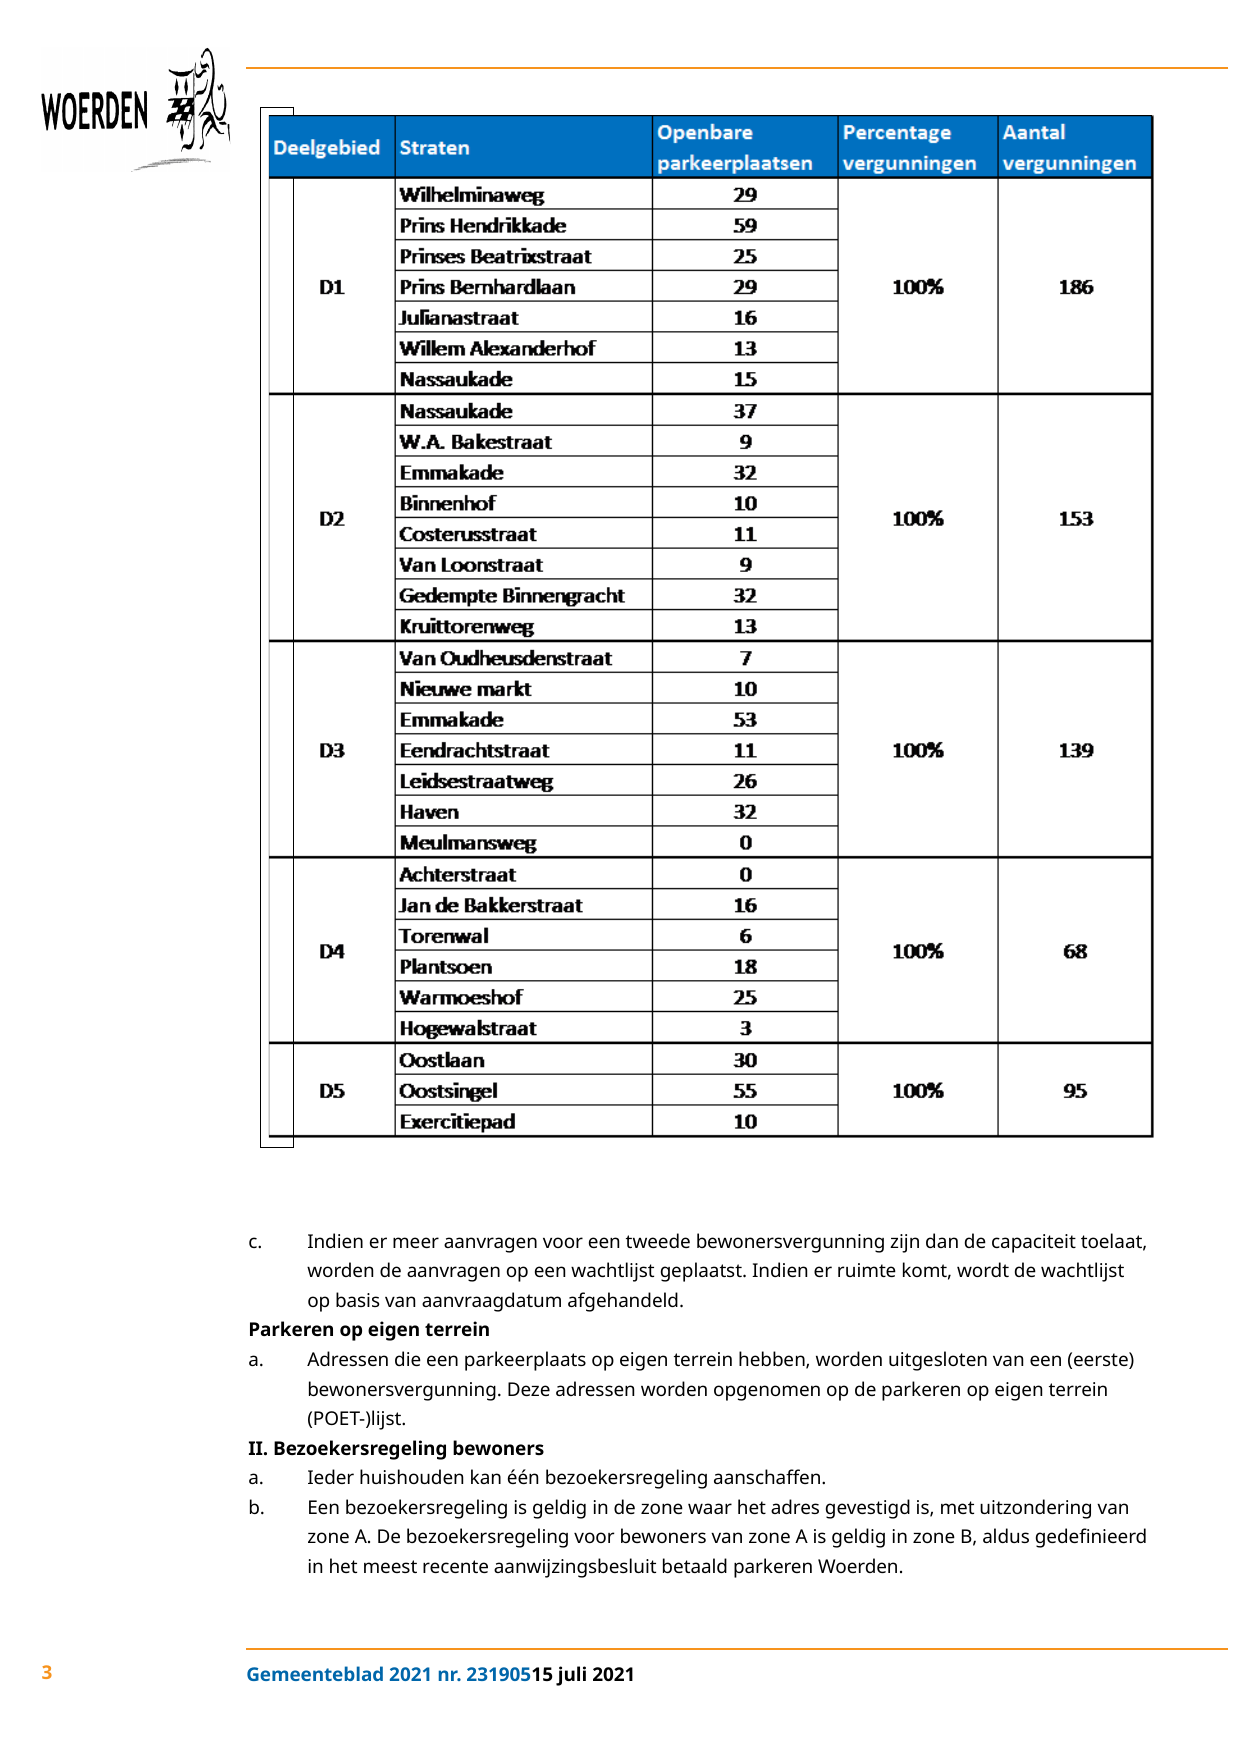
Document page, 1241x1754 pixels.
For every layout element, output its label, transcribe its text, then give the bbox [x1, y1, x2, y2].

text II. Bezoekersregeling bewoners [248, 1435, 1152, 1461]
list Een bezoekersregeling is geldig in de zone waar het adres gevestigd is, met uitzondering van zone A. De bezoekersregeling voor bewoners van zone A is geldig in zone B, aldus gedefinieerd in het meest recente aanwijzingsbesluit betaald parkeren Woerden. [248, 1494, 1152, 1579]
list Ieder huishouden kan één bezoekersregeling aanschaffen. [248, 1464, 1152, 1490]
picture [268, 115, 1155, 1139]
list Indien er meer aanvragen voor een tweede bewonersvergunning zijn dan de capaciteit toelaat, worden de aanvragen op een wachtlijst geplaatst. Indien er ruimte komt, wordt de wachtlijst op basis van aanvraagdatum afgehandeld. [248, 1228, 1152, 1313]
list Adressen die een parkeerplaats op eigen terrein hebben, worden uitgesloten van een (eerste) bewonersvergunning. Deze adressen worden opgenomen op de parkeren op eigen terrein (POET-)lijst. [248, 1346, 1152, 1431]
text Parkeren op eigen terrein [248, 1317, 1152, 1342]
picture [41, 47, 231, 172]
